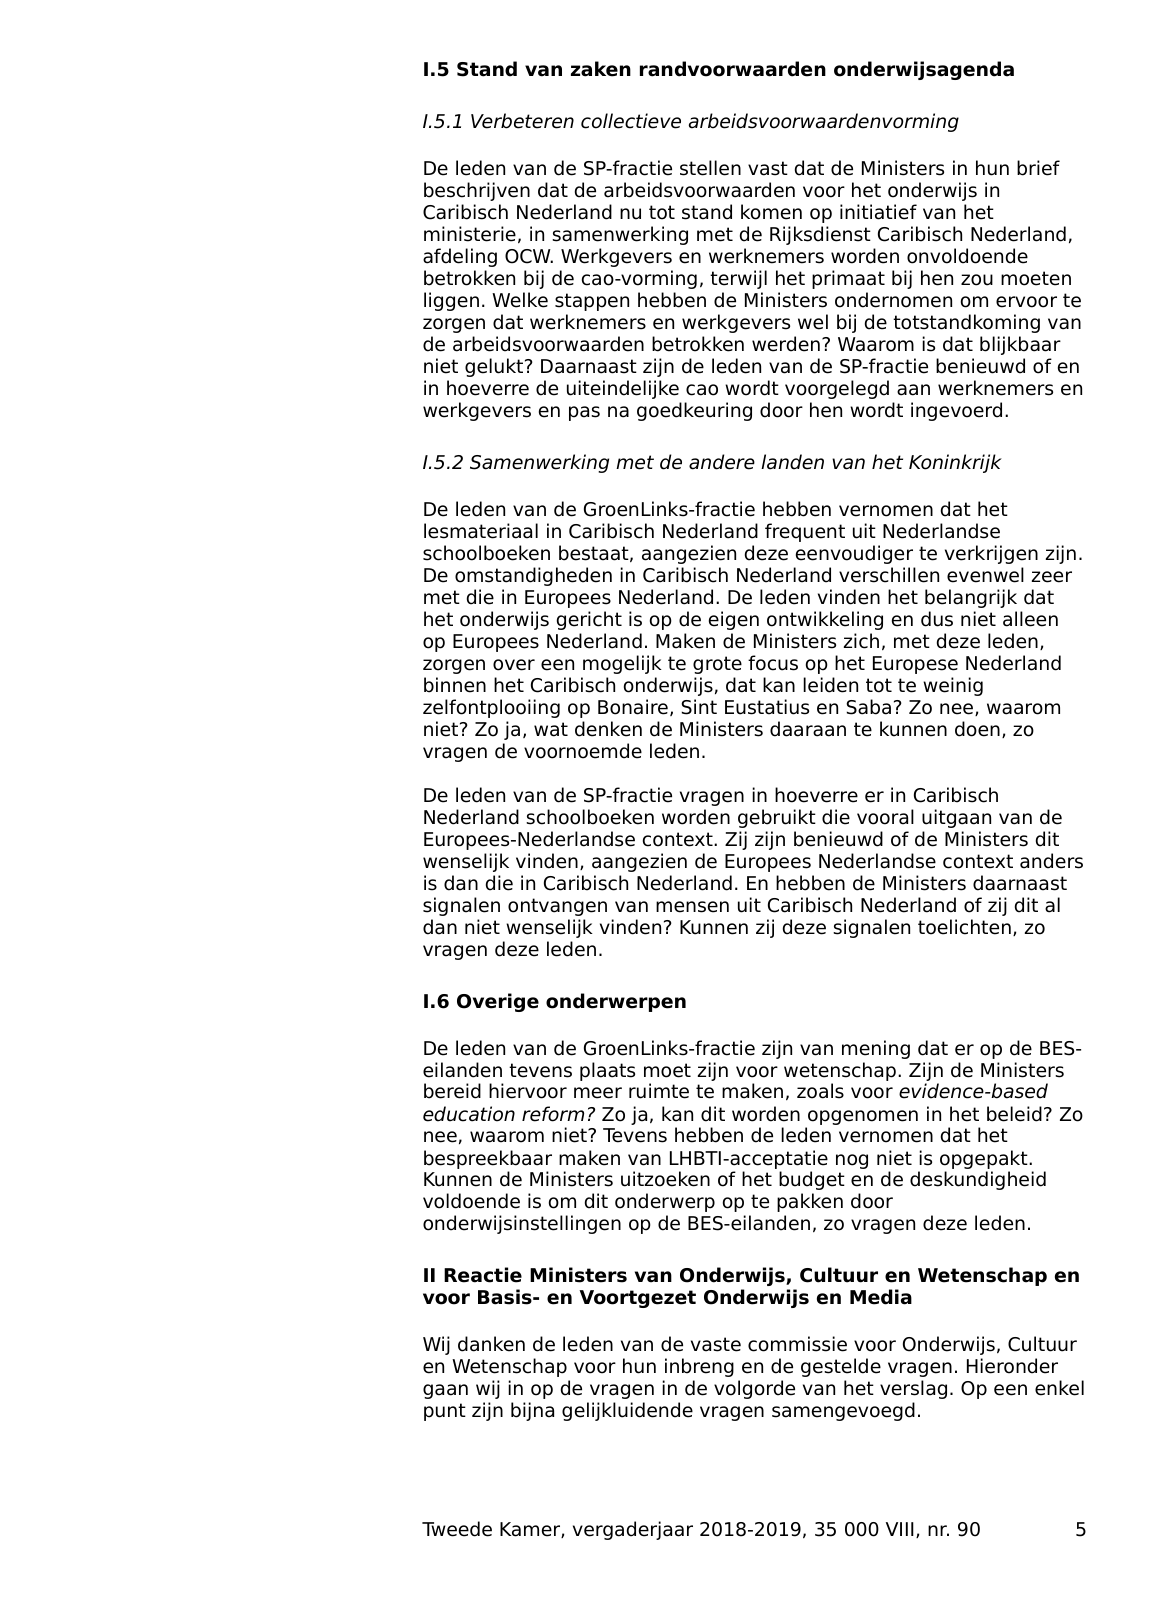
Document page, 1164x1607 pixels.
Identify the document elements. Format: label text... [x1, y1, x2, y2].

text De leden van de GroenLinks-fractie zijn van mening dat er op de BES-eilanden tevens plaats moet zijn voor wetenschap. Zijn de Ministers bereid hiervoor meer ruimte te maken, zoals voor evidence-based education reform? Zo ja, kan dit worden opgenomen in het beleid? Zo nee, waarom niet? Tevens hebben de leden vernomen dat het bespreekbaar maken van LHBTI-acceptatie nog niet is opgepakt. Kunnen de Ministers uitzoeken of het budget en de deskundigheid voldoende is om dit onderwerp op te pakken door onderwijsinstellingen op de BES-eilanden, zo vragen deze leden. [422, 1037, 1087, 1235]
subtitle II Reactie Ministers van Onderwijs, Cultuur en Wetenschap en voor Basis- en Voortgezet Onderwijs en Media [422, 1265, 1087, 1309]
subtitle I.5.1 Verbeteren collectieve arbeidsvoorwaardenvorming [422, 111, 1087, 133]
text Wij danken de leden van de vaste commissie voor Onderwijs, Cultuur en Wetenschap voor hun inbreng en de gestelde vragen. Hieronder gaan wij in op de vragen in de volgorde van het verslag. Op een enkel punt zijn bijna gelijkluidende vragen samengevoegd. [422, 1334, 1087, 1422]
subtitle I.5 Stand van zaken randvoorwaarden onderwijsagenda [422, 59, 1087, 81]
subtitle I.6 Overige onderwerpen [422, 991, 1087, 1012]
text De leden van de GroenLinks-fractie hebben vernomen dat het lesmateriaal in Caribisch Nederland frequent uit Nederlandse schoolboeken bestaat, aangezien deze eenvoudiger te verkrijgen zijn. De omstandigheden in Caribisch Nederland verschillen evenwel zeer met die in Europees Nederland. De leden vinden het belangrijk dat het onderwijs gericht is op de eigen ontwikkeling en dus niet alleen op Europees Nederland. Maken de Ministers zich, met deze leden, zorgen over een mogelijk te grote focus op het Europese Nederland binnen het Caribisch onderwijs, dat kan leiden tot te weinig zelfontplooiing op Bonaire, Sint Eustatius en Saba? Zo nee, waarom niet? Zo ja, wat denken de Ministers daaraan te kunnen doen, zo vragen de voornoemde leden. [422, 499, 1087, 762]
subtitle I.5.2 Samenwerking met de andere landen van het Koninkrijk [422, 452, 1087, 474]
text De leden van de SP-fractie stellen vast dat de Ministers in hun brief beschrijven dat de arbeidsvoorwaarden voor het onderwijs in Caribisch Nederland nu tot stand komen op initiatief van het ministerie, in samenwerking met de Rijksdienst Caribisch Nederland, afdeling OCW. Werkgevers en werknemers worden onvoldoende betrokken bij de cao-vorming, terwijl het primaat bij hen zou moeten liggen. Welke stappen hebben de Ministers ondernomen om ervoor te zorgen dat werknemers en werkgevers wel bij de totstandkoming van de arbeidsvoorwaarden betrokken werden? Waarom is dat blijkbaar niet gelukt? Daarnaast zijn de leden van de SP-fractie benieuwd of en in hoeverre de uiteindelijke cao wordt voorgelegd aan werknemers en werkgevers en pas na goedkeuring door hen wordt ingevoerd. [422, 158, 1087, 422]
text De leden van de SP-fractie vragen in hoeverre er in Caribisch Nederland schoolboeken worden gebruikt die vooral uitgaan van de Europees-Nederlandse context. Zij zijn benieuwd of de Ministers dit wenselijk vinden, aangezien de Europees Nederlandse context anders is dan die in Caribisch Nederland. En hebben de Ministers daarnaast signalen ontvangen van mensen uit Caribisch Nederland of zij dit al dan niet wenselijk vinden? Kunnen zij deze signalen toelichten, zo vragen deze leden. [422, 785, 1087, 961]
